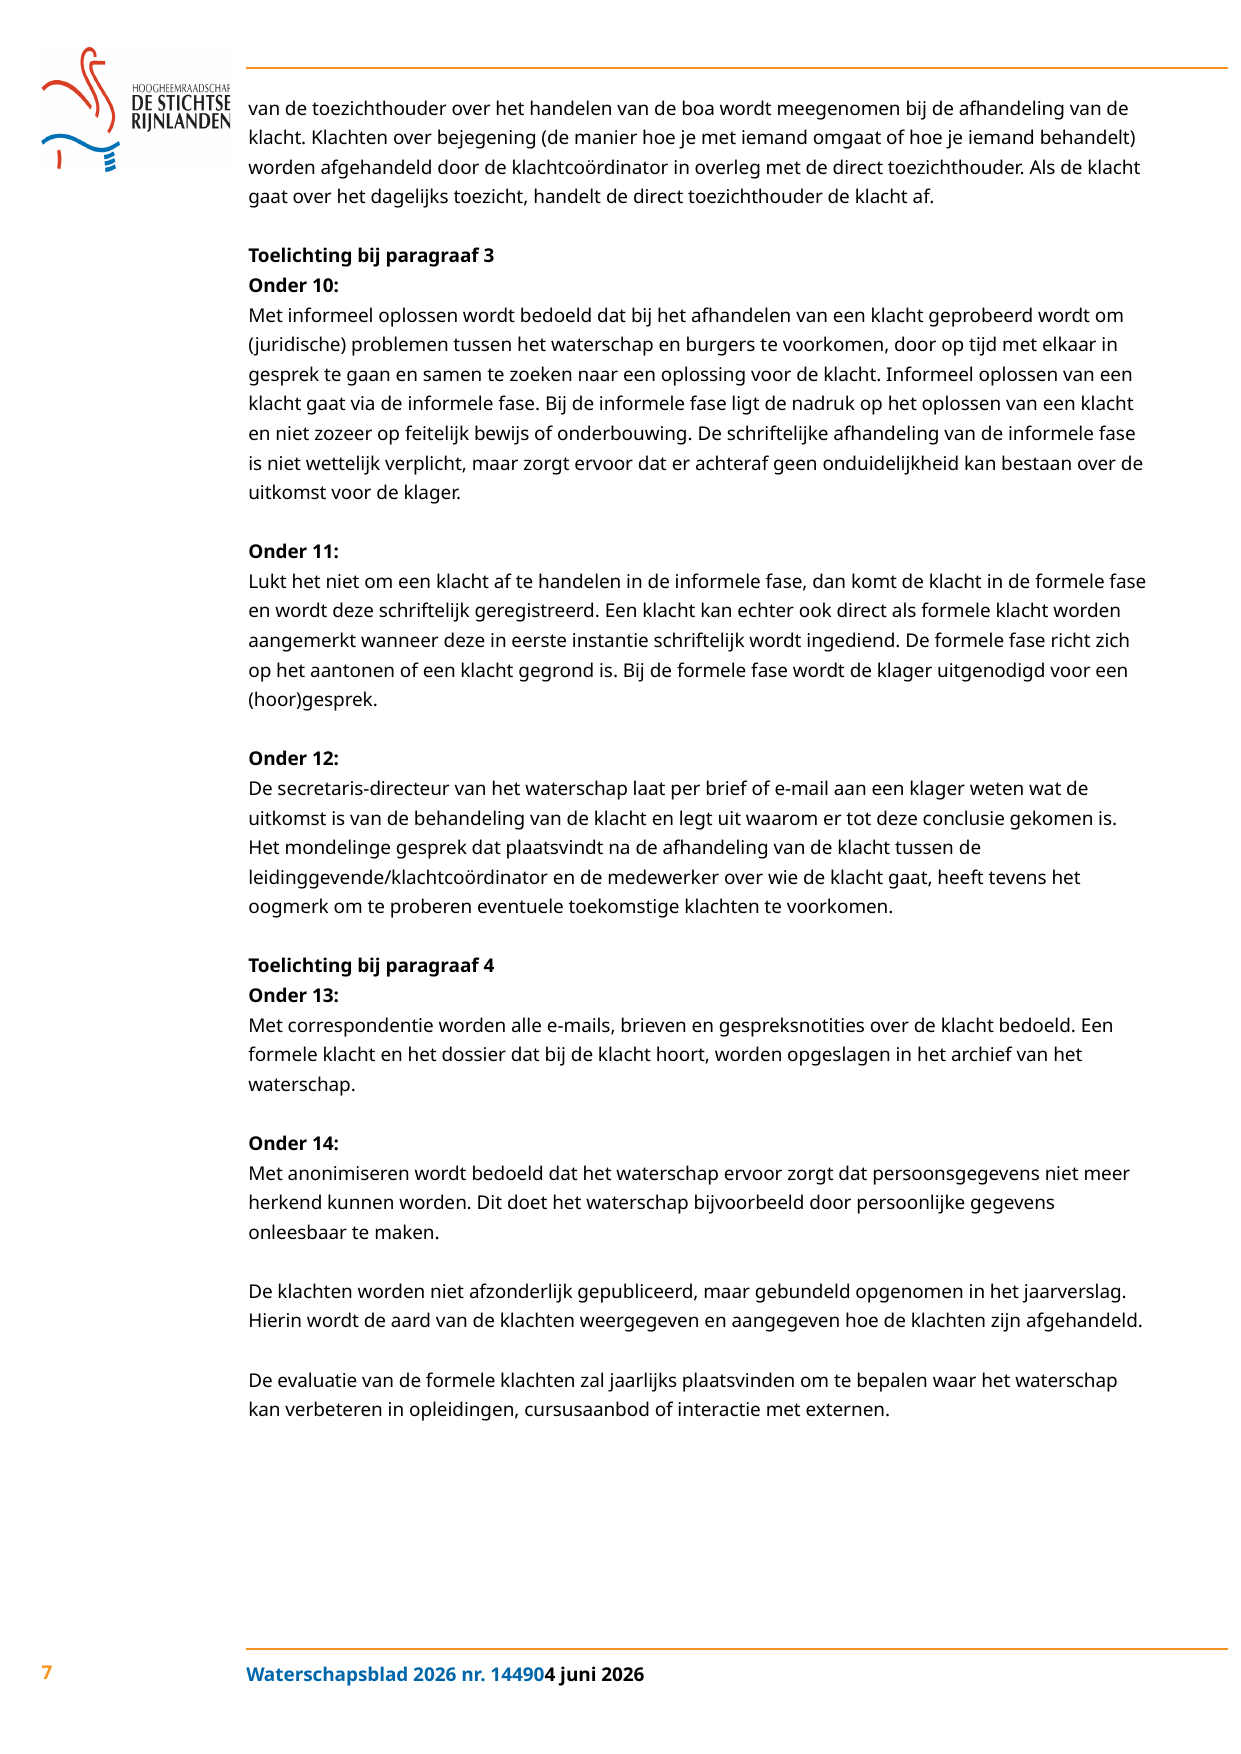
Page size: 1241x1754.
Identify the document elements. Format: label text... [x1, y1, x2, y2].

text Onder 13: [248, 982, 1152, 1008]
text Met correspondentie worden alle e-mails, brieven en gespreksnotities over de klacht bedoeld. Een formele klacht en het dossier dat bij de klacht hoort, worden opgeslagen in het archief van het waterschap. [248, 1012, 1152, 1097]
text van de toezichthouder over het handelen van de boa wordt meegenomen bij de afhandeling van de klacht. Klachten over bejegening (de manier hoe je met iemand omgaat of hoe je iemand behandelt) worden afgehandeld door de klachtcoördinator in overleg met de direct toezichthouder. Als de klacht gaat over het dagelijks toezicht, handelt de direct toezichthouder de klacht af. [248, 95, 1152, 209]
text Onder 10: [248, 272, 1152, 298]
text Onder 14: [248, 1130, 1152, 1156]
text Het mondelinge gesprek dat plaatsvindt na de afhandeling van de klacht tussen de leidinggevende/klachtcoördinator en de medewerker over wie de klacht gaat, heeft tevens het oogmerk om te proberen eventuele toekomstige klachten te voorkomen. [248, 834, 1152, 919]
text Met anonimiseren wordt bedoeld dat het waterschap ervoor zorgt dat persoonsgegevens niet meer herkend kunnen worden. Dit doet het waterschap bijvoorbeeld door persoonlijke gegevens onleesbaar te maken. [248, 1160, 1152, 1245]
text Onder 12: [248, 746, 1152, 771]
text Onder 11: [248, 538, 1152, 564]
text Met informeel oplossen wordt bedoeld dat bij het afhandelen van een klacht geprobeerd wordt om (juridische) problemen tussen het waterschap en burgers te voorkomen, door op tijd met elkaar in gesprek te gaan en samen te zoeken naar een oplossing voor de klacht. Informeel oplossen van een klacht gaat via de informele fase. Bij de informele fase ligt de nadruk op het oplossen van een klacht en niet zozeer op feitelijk bewijs of onderbouwing. De schriftelijke afhandeling van de informele fase is niet wettelijk verplicht, maar zorgt ervoor dat er achteraf geen onduidelijkheid kan bestaan over de uitkomst voor de klager. [248, 302, 1152, 505]
text De secretaris-directeur van het waterschap laat per brief of e-mail aan een klager weten wat de uitkomst is van de behandeling van de klacht en legt uit waarom er tot deze conclusie gekomen is. [248, 775, 1152, 831]
picture [41, 47, 231, 172]
text De evaluatie van de formele klachten zal jaarlijks plaatsvinden om te bepalen waar het waterschap kan verbeteren in opleidingen, cursusaanbod of interactie met externen. [248, 1367, 1152, 1422]
text Toelichting bij paragraaf 4 [248, 953, 1152, 978]
text De klachten worden niet afzonderlijk gepubliceerd, maar gebundeld opgenomen in het jaarverslag. Hierin wordt de aard van de klachten weergegeven en aangegeven hoe de klachten zijn afgehandeld. [248, 1278, 1152, 1333]
text Toelichting bij paragraaf 3 [248, 243, 1152, 268]
text Lukt het niet om een klacht af te handelen in de informele fase, dan komt de klacht in de formele fase en wordt deze schriftelijk geregistreerd. Een klacht kan echter ook direct als formele klacht worden aangemerkt wanneer deze in eerste instantie schriftelijk wordt ingediend. De formele fase richt zich op het aantonen of een klacht gegrond is. Bij de formele fase wordt de klager uitgenodigd voor een (hoor)gesprek. [248, 568, 1152, 712]
